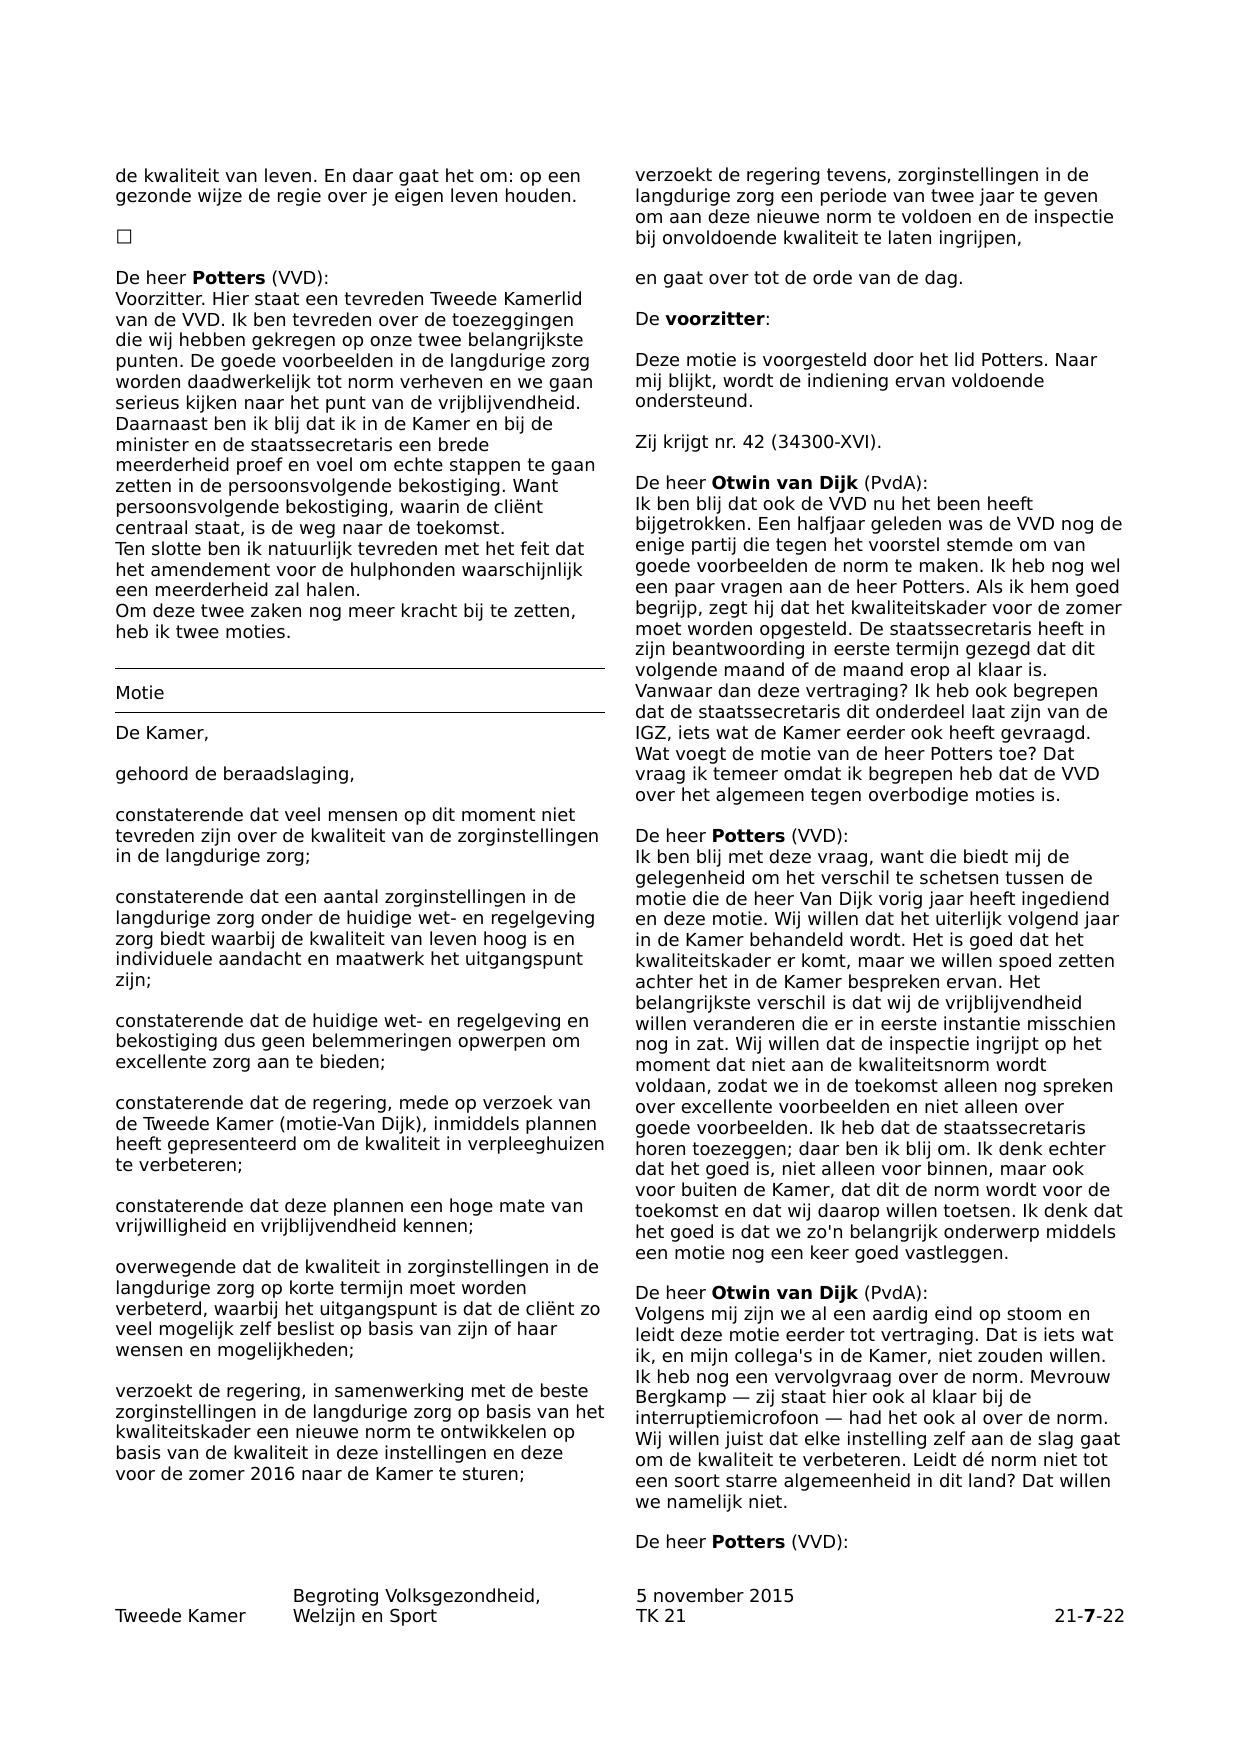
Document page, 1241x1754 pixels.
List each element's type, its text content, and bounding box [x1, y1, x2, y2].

text gehoord de beraadslaging, [115, 764, 605, 785]
text Ik ben blij met deze vraag, want die biedt mij de gelegenheid om het verschil te schetsen tussen de motie die de heer Van Dijk vorig jaar heeft ingediend en deze motie. Wij willen dat het uiterlijk volgend jaar in de Kamer behandeld wordt. Het is goed dat het kwaliteitskader er komt, maar we willen spoed zetten achter het in de Kamer bespreken ervan. Het belangrijkste verschil is dat wij de vrijblijvendheid willen veranderen die er in eerste instantie misschien nog in zat. Wij willen dat de inspectie ingrijpt op het moment dat niet aan de kwaliteitsnorm wordt voldaan, zodat we in de toekomst alleen nog spreken over excellente voorbeelden en niet alleen over goede voorbeelden. Ik heb dat de staatssecretaris horen toezeggen; daar ben ik blij om. Ik denk echter dat het goed is, niet alleen voor binnen, maar ook voor buiten de Kamer, dat dit de norm wordt voor de toekomst en dat wij daarop willen toetsen. Ik denk dat het goed is dat we zo'n belangrijk onderwerp middels een motie nog een keer goed vastleggen. [635, 847, 1125, 1263]
text constaterende dat veel mensen op dit moment niet tevreden zijn over de kwaliteit van de zorginstellingen in de langdurige zorg; [115, 805, 605, 867]
text Zij krijgt nr. 42 (34300-XVI). [635, 432, 1125, 453]
text Motie [115, 682, 605, 703]
text en gaat over tot de orde van de dag. [635, 268, 1125, 289]
text De heer Otwin van Dijk (PvdA): [635, 1283, 1125, 1304]
text verzoekt de regering, in samenwerking met de beste zorginstellingen in de langdurige zorg op basis van het kwaliteitskader een nieuwe norm te ontwikkelen op basis van de kwaliteit in deze instellingen en deze voor de zomer 2016 naar de Kamer te sturen; [115, 1381, 605, 1484]
text De Kamer, [115, 723, 605, 744]
text de kwaliteit van leven. En daar gaat het om: op een gezonde wijze de regie over je eigen leven houden. [115, 165, 605, 207]
text Ten slotte ben ik natuurlijk tevreden met het feit dat het amendement voor de hulphonden waarschijnlijk een meerderheid zal halen. [115, 538, 605, 601]
text De voorzitter: [635, 309, 1125, 330]
text constaterende dat de huidige wet- en regelgeving en bekostiging dus geen belemmeringen opwerpen om excellente zorg aan te bieden; [115, 1011, 605, 1073]
text Volgens mij zijn we al een aardig eind op stoom en leidt deze motie eerder tot vertraging. Dat is iets wat ik, en mijn collega's in de Kamer, niet zouden willen. Ik heb nog een vervolgvraag over de norm. Mevrouw Bergkamp — zij staat hier ook al klaar bij de interruptiemicrofoon — had het ook al over de norm. Wij willen juist dat elke instelling zelf aan de slag gaat om de kwaliteit te verbeteren. Leidt dé norm niet tot een soort starre algemeenheid in dit land? Dat willen we namelijk niet. [635, 1304, 1125, 1512]
text Ik ben blij dat ook de VVD nu het been heeft bijgetrokken. Een halfjaar geleden was de VVD nog de enige partij die tegen het voorstel stemde om van goede voorbeelden de norm te maken. Ik heb nog wel een paar vragen aan de heer Potters. Als ik hem goed begrijp, zegt hij dat het kwaliteitskader voor de zomer moet worden opgesteld. De staatssecretaris heeft in zijn beantwoording in eerste termijn gezegd dat dit volgende maand of de maand erop al klaar is. Vanwaar dan deze vertraging? Ik heb ook begrepen dat de staatssecretaris dit onderdeel laat zijn van de IGZ, iets wat de Kamer eerder ook heeft gevraagd. Wat voegt de motie van de heer Potters toe? Dat vraag ik temeer omdat ik begrepen heb dat de VVD over het algemeen tegen overbodige moties is. [635, 493, 1125, 806]
text De heer Potters (VVD): [635, 1532, 1125, 1553]
text ⬜ [115, 227, 605, 248]
text De heer Otwin van Dijk (PvdA): [635, 473, 1125, 493]
text verzoekt de regering tevens, zorginstellingen in de langdurige zorg een periode van twee jaar te geven om aan deze nieuwe norm te voldoen en de inspectie bij onvoldoende kwaliteit te laten ingrijpen, [635, 165, 1125, 248]
text Daarnaast ben ik blij dat ik in de Kamer en bij de minister en de staatssecretaris een brede meerderheid proef en voel om echte stappen te gaan zetten in de persoonsvolgende bekostiging. Want persoonsvolgende bekostiging, waarin de cliënt centraal staat, is de weg naar de toekomst. [115, 413, 605, 538]
text De heer Potters (VVD): [635, 826, 1125, 847]
text Voorzitter. Hier staat een tevreden Tweede Kamerlid van de VVD. Ik ben tevreden over de toezeggingen die wij hebben gekregen op onze twee belangrijkste punten. De goede voorbeelden in de langdurige zorg worden daadwerkelijk tot norm verheven en we gaan serieus kijken naar het punt van de vrijblijvendheid. [115, 288, 605, 413]
text constaterende dat deze plannen een hoge mate van vrijwilligheid en vrijblijvendheid kennen; [115, 1196, 605, 1237]
text Deze motie is voorgesteld door het lid Potters. Naar mij blijkt, wordt de indiening ervan voldoende ondersteund. [635, 350, 1125, 412]
text constaterende dat een aantal zorginstellingen in de langdurige zorg onder de huidige wet- en regelgeving zorg biedt waarbij de kwaliteit van leven hoog is en individuele aandacht en maatwerk het uitgangspunt zijn; [115, 887, 605, 991]
text Om deze twee zaken nog meer kracht bij te zetten, heb ik twee moties. [115, 601, 605, 643]
text De heer Potters (VVD): [115, 268, 605, 288]
text constaterende dat de regering, mede op verzoek van de Tweede Kamer (motie-Van Dijk), inmiddels plannen heeft gepresenteerd om de kwaliteit in verpleeghuizen te verbeteren; [115, 1093, 605, 1176]
text overwegende dat de kwaliteit in zorginstellingen in de langdurige zorg op korte termijn moet worden verbeterd, waarbij het uitgangspunt is dat de cliënt zo veel mogelijk zelf beslist op basis van zijn of haar wensen en mogelijkheden; [115, 1257, 605, 1361]
